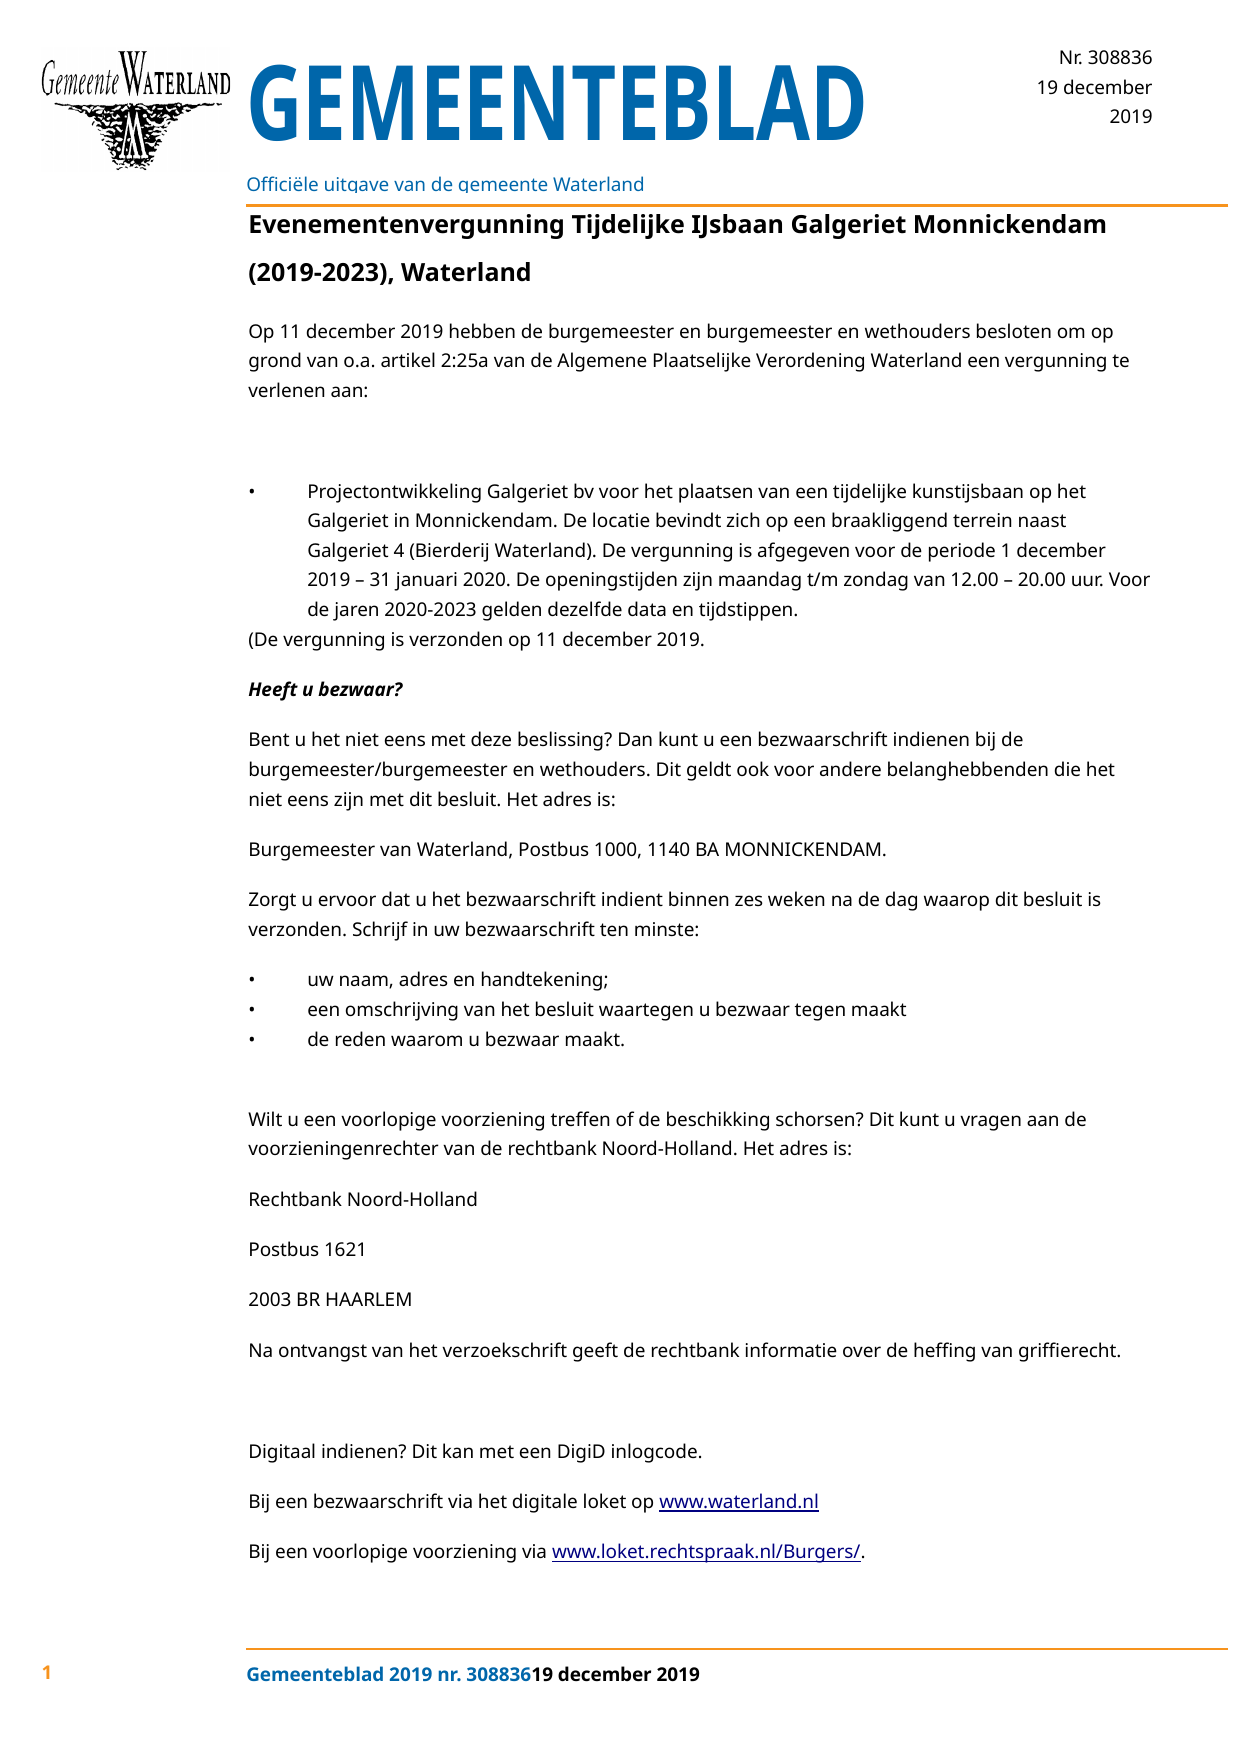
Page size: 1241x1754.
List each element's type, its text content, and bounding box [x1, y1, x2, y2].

text Zorgt u ervoor dat u het bezwaarschrift indient binnen zes weken na de dag waarop dit besluit is verzonden. Schrijf in uw bezwaarschrift ten minste: [248, 887, 1152, 942]
text Digitaal indienen? Dit kan met een DigiD inlogcode. [248, 1438, 1152, 1464]
text Na ontvangst van het verzoekschrift geeft de rechtbank informatie over de heffing van griffierecht. [248, 1337, 1152, 1363]
text Burgemeester van Waterland, Postbus 1000, 1140 BA MONNICKENDAM. [248, 836, 1152, 862]
text 2003 BR HAARLEM [248, 1287, 1152, 1312]
text Bij een bezwaarschrift via het digitale loket op www.waterland.nl [248, 1488, 1152, 1514]
list een omschrijving van het besluit waartegen u bezwaar tegen maakt [248, 996, 1152, 1022]
text Bij een voorlopige voorziening via www.loket.rechtspraak.nl/Burgers/. [248, 1539, 1152, 1564]
text Op 11 december 2019 hebben de burgemeester en burgemeester en wethouders besloten om op grond van o.a. artikel 2:25a van de Algemene Plaatselijke Verordening Waterland een vergunning te verlenen aan: [248, 318, 1152, 403]
text (De vergunning is verzonden op 11 december 2019. [248, 626, 1152, 652]
text Postbus 1621 [248, 1236, 1152, 1262]
text Wilt u een voorlopige voorziening treffen of de beschikking schorsen? Dit kunt u vragen aan de voorzieningenrechter van de rechtbank Noord-Holland. Het adres is: [248, 1106, 1152, 1161]
text Evenementenvergunning Tijdelijke IJsbaan Galgeriet Monnickendam (2019-2023), Waterland [248, 207, 1152, 288]
text Bent u het niet eens met deze beslissing? Dan kunt u een bezwaarschrift indienen bij de burgemeester/burgemeester en wethouders. Dit geldt ook voor andere belanghebbenden die het niet eens zijn met dit besluit. Het adres is: [248, 727, 1152, 812]
list de reden waarom u bezwaar maakt. [248, 1026, 1152, 1052]
text Heeft u bezwaar? [248, 676, 1152, 702]
list uw naam, adres en handtekening; [248, 967, 1152, 992]
text Rechtbank Noord-Holland [248, 1186, 1152, 1212]
list Projectontwikkeling Galgeriet bv voor het plaatsen van een tijdelijke kunstijsbaan op het Galgeriet in Monnickendam. De locatie bevindt zich op een braakliggend terrein naast Galgeriet 4 (Bierderij Waterland). De vergunning is afgegeven voor de periode 1 december 2019 – 31 januari 2020. De openingstijden zijn maandag t/m zondag van 12.00 – 20.00 uur. Voor de jaren 2020-2023 gelden dezelfde data en tijdstippen. [248, 478, 1152, 622]
picture [41, 47, 231, 172]
